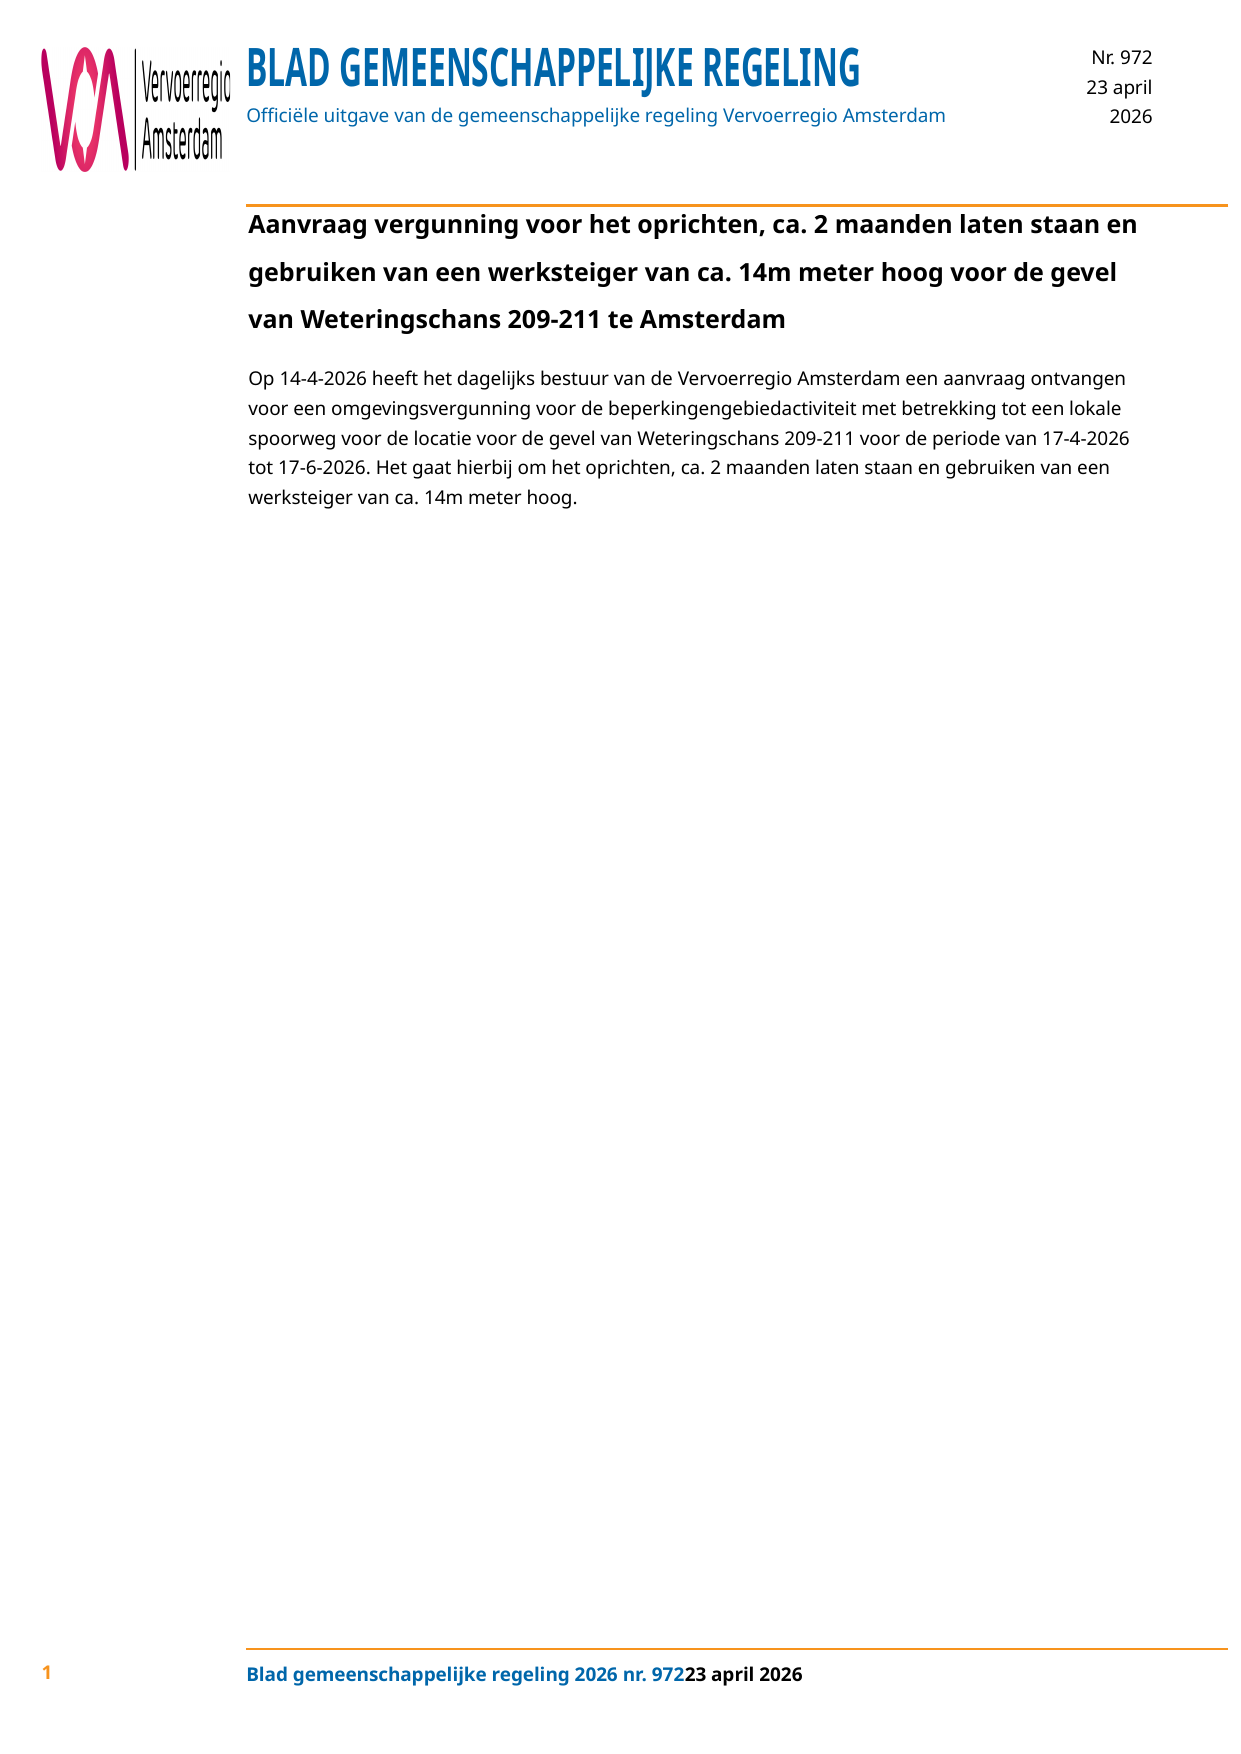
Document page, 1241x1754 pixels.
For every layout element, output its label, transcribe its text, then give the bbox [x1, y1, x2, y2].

picture [41, 47, 231, 172]
text Op 14-4-2026 heeft het dagelijks bestuur van de Vervoerregio Amsterdam een aanvraag ontvangen voor een omgevingsvergunning voor de beperkingengebiedactiviteit met betrekking tot een lokale spoorweg voor de locatie voor de gevel van Weteringschans 209-211 voor de periode van 17-4-2026 tot 17-6-2026. Het gaat hierbij om het oprichten, ca. 2 maanden laten staan en gebruiken van een werksteiger van ca. 14m meter hoog. [248, 366, 1152, 509]
text Aanvraag vergunning voor het oprichten, ca. 2 maanden laten staan en gebruiken van een werksteiger van ca. 14m meter hoog voor de gevel van Weteringschans 209-211 te Amsterdam [248, 207, 1152, 336]
